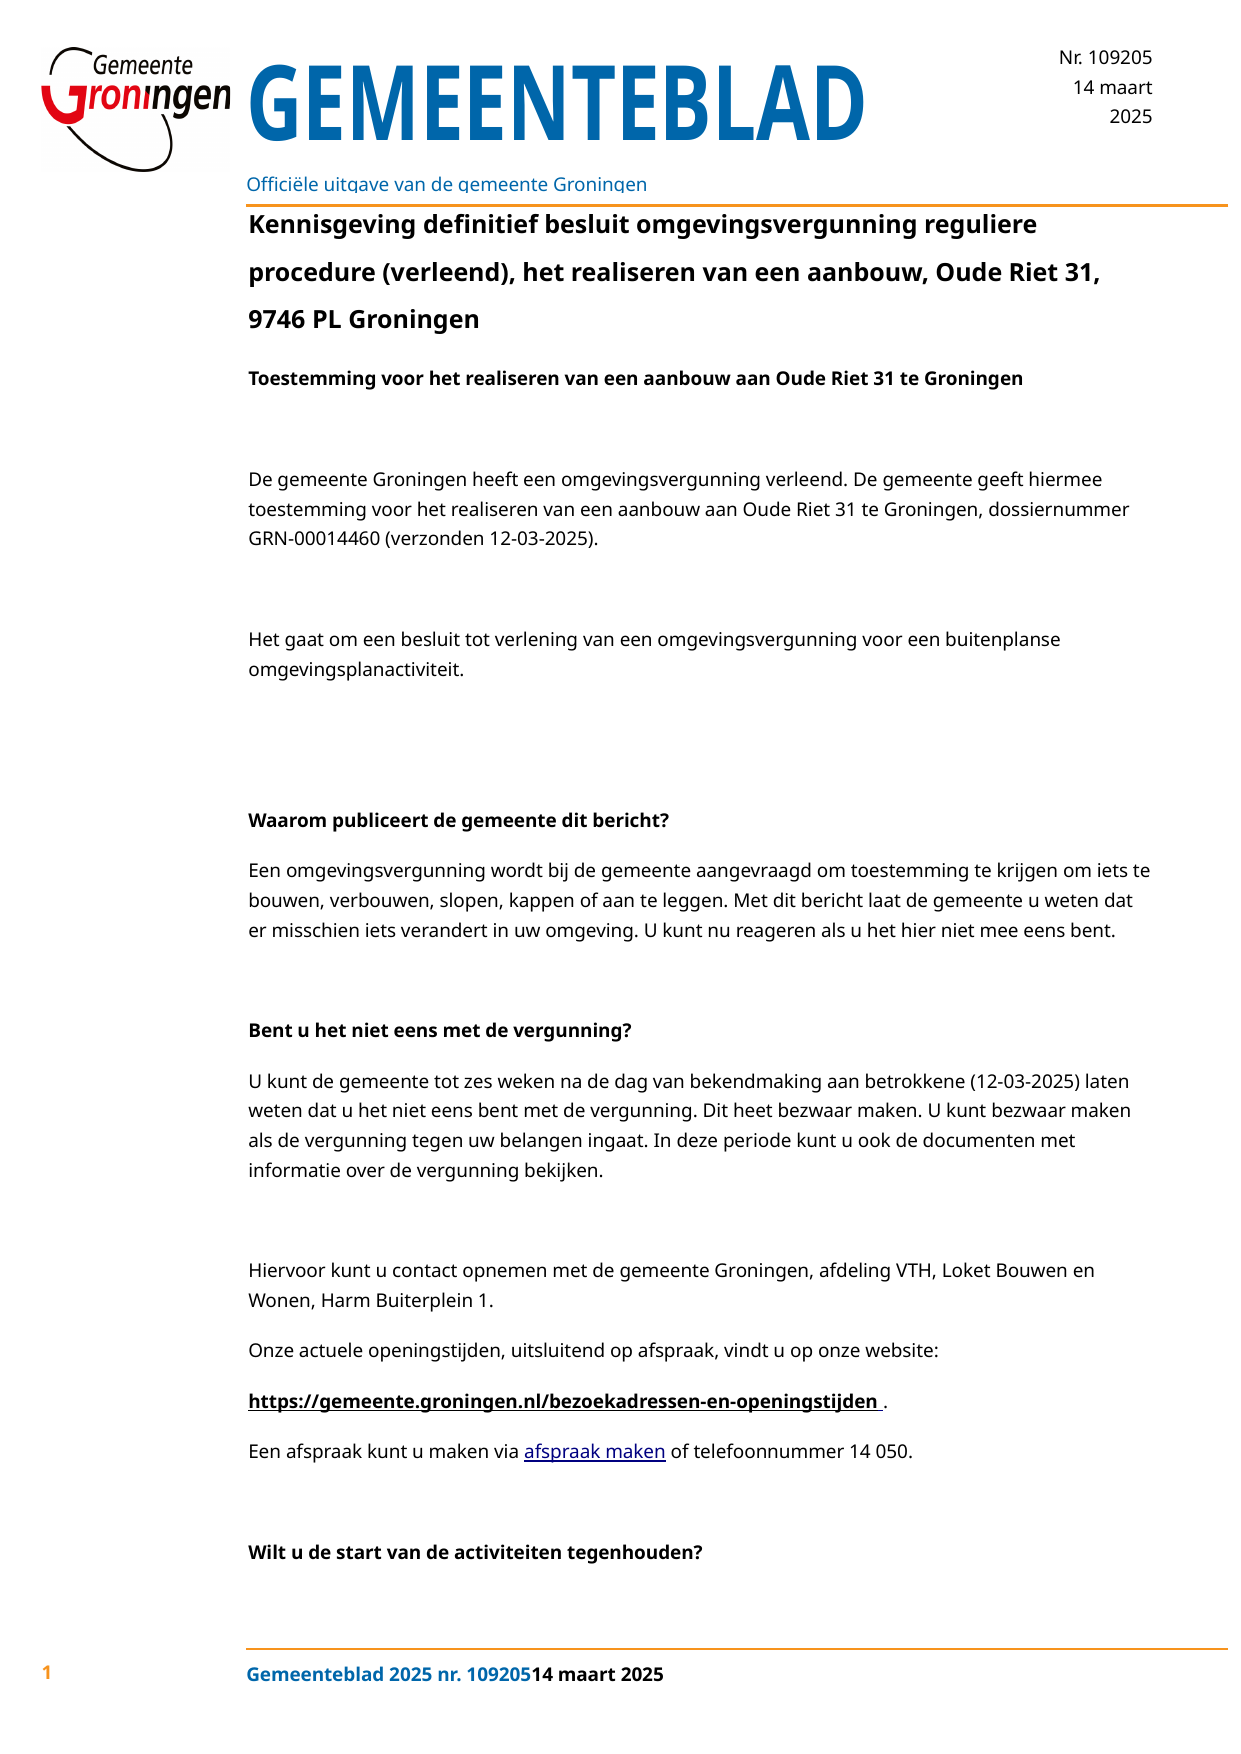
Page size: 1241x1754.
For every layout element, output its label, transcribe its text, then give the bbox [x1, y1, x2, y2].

text Hiervoor kunt u contact opnemen met de gemeente Groningen, afdeling VTH, Loket Bouwen en Wonen, Harm Buiterplein 1. [248, 1258, 1152, 1313]
text Kennisgeving definitief besluit omgevingsvergunning reguliere procedure (verleend), het realiseren van een aanbouw, Oude Riet 31, 9746 PL Groningen [248, 207, 1152, 336]
text Het gaat om een besluit tot verlening van een omgevingsvergunning voor een buitenplanse omgevingsplanactiviteit. [248, 626, 1152, 682]
text Toestemming voor het realiseren van een aanbouw aan Oude Riet 31 te Groningen [248, 366, 1152, 391]
text Een omgevingsvergunning wordt bij de gemeente aangevraagd om toestemming te krijgen om iets te bouwen, verbouwen, slopen, kappen of aan te leggen. Met dit bericht laat de gemeente u weten dat er misschien iets verandert in uw omgeving. U kunt nu reageren als u het hier niet mee eens bent. [248, 858, 1152, 942]
text Bent u het niet eens met de vergunning? [248, 1018, 1152, 1043]
text Waarom publiceert de gemeente dit bericht? [248, 807, 1152, 833]
text Onze actuele openingstijden, uitsluitend op afspraak, vindt u op onze website: [248, 1338, 1152, 1363]
text Wilt u de start van de activiteiten tegenhouden? [248, 1539, 1152, 1565]
text https://gemeente.groningen.nl/bezoekadressen-en-openingstijden . [248, 1388, 1152, 1414]
text De gemeente Groningen heeft een omgevingsvergunning verleend. De gemeente geeft hiermee toestemming voor het realiseren van een aanbouw aan Oude Riet 31 te Groningen, dossiernummer GRN-00014460 (verzonden 12-03-2025). [248, 466, 1152, 551]
text Een afspraak kunt u maken via afspraak maken of telefoonnummer 14 050. [248, 1438, 1152, 1464]
picture [41, 47, 231, 172]
text U kunt de gemeente tot zes weken na de dag van bekendmaking aan betrokkene (12-03-2025) laten weten dat u het niet eens bent met de vergunning. Dit heet bezwaar maken. U kunt bezwaar maken als de vergunning tegen uw belangen ingaat. In deze periode kunt u ook de documenten met informatie over de vergunning bekijken. [248, 1068, 1152, 1182]
